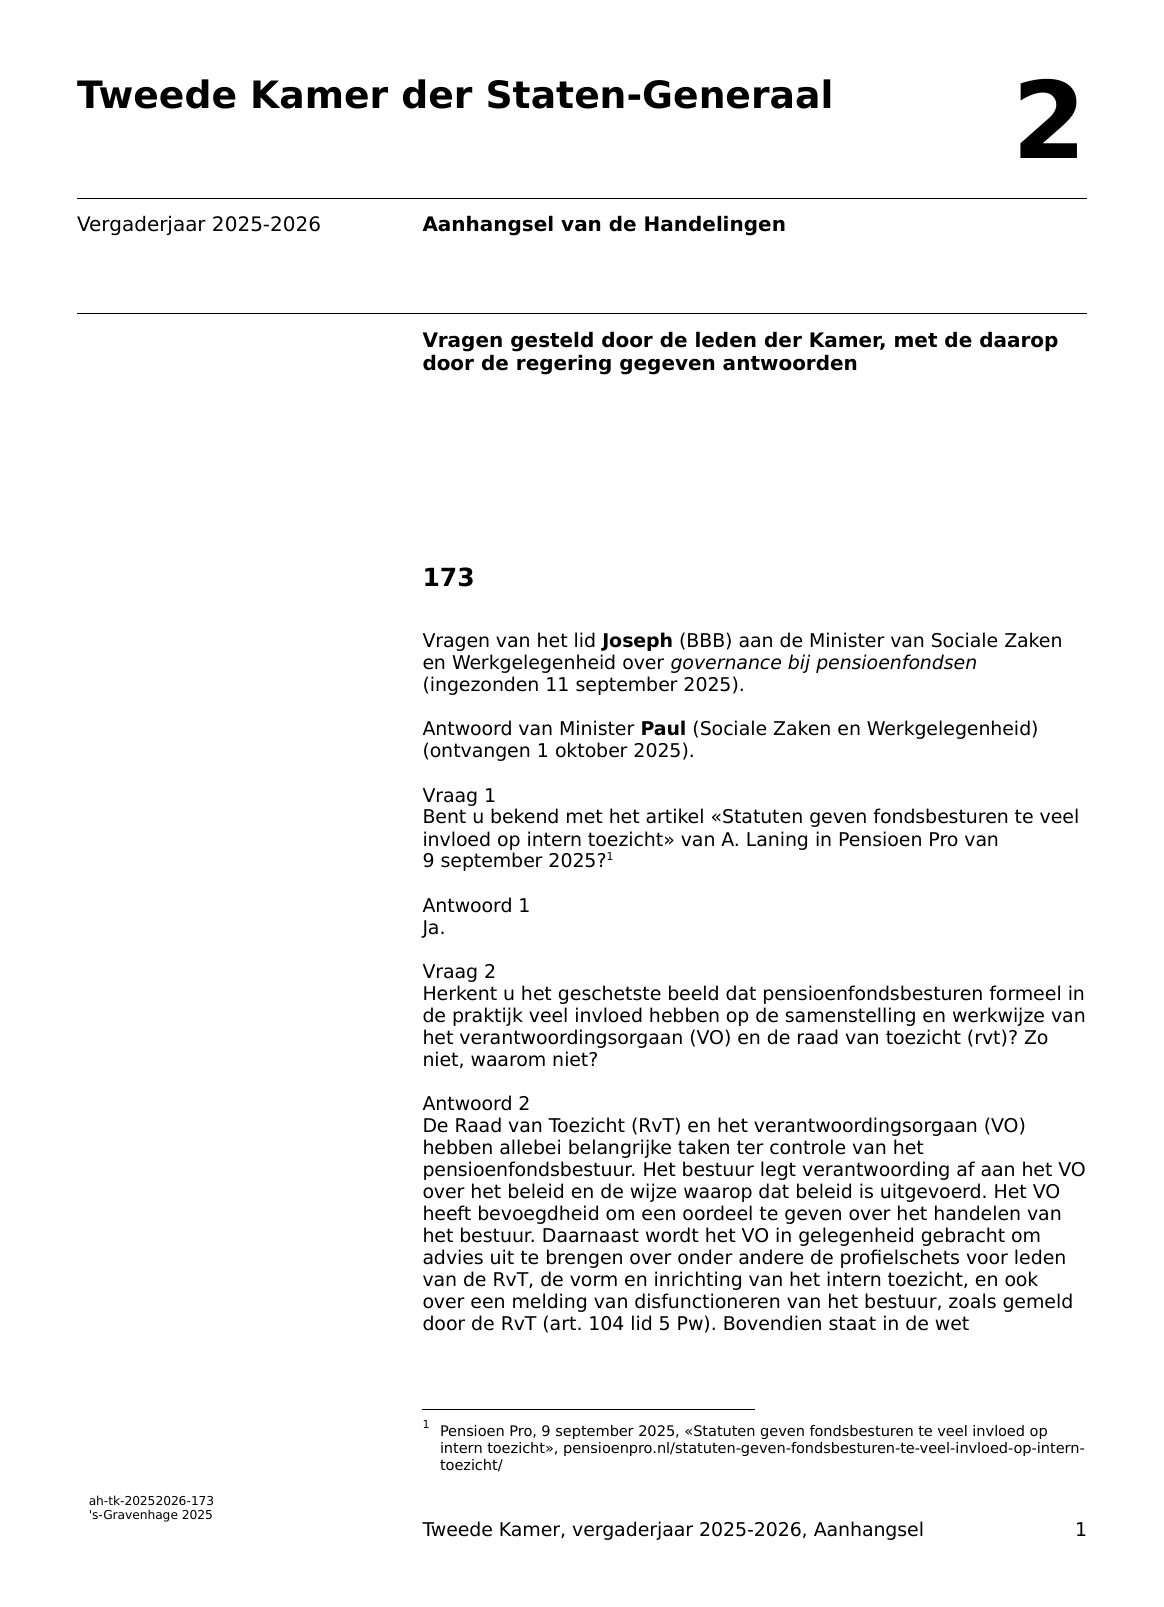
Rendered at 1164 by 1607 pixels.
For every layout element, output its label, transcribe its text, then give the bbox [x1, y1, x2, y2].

text 173 [422, 563, 1087, 592]
table_cell Aanhangsel van de Handelingen [422, 199, 1087, 313]
text Ja. [422, 917, 1087, 938]
table_cell Vergaderjaar 2025-2026 [77, 199, 422, 313]
table_cell Vragen gesteld door de leden der Kamer, met de daarop door de regering gegeven antwoorden [422, 314, 1087, 375]
table_header 2 [886, 59, 1087, 198]
text Vragen van het lid Joseph (BBB) aan de Minister van Sociale Zaken en Werkgelegenheid over governance bij pensioenfondsen (ingezonden 11 september 2025). [422, 630, 1087, 696]
text Vraag 2 [422, 961, 1087, 983]
text Pensioen Pro, 9 september 2025, «Statuten geven fondsbesturen te veel invloed op intern toezicht», pensioenpro.nl/statuten-geven-fondsbesturen-te-veel-invloed-op-intern-toezicht/ [422, 1418, 1087, 1474]
text Vraag 1 [422, 784, 1087, 806]
text Antwoord van Minister Paul (Sociale Zaken en Werkgelegenheid) (ontvangen 1 oktober 2025). [422, 718, 1087, 762]
text Herkent u het geschetste beeld dat pensioenfondsbesturen formeel in de praktijk veel invloed hebben op de samenstelling en werkwijze van het verantwoordingsorgaan (VO) en de raad van toezicht (rvt)? Zo niet, waarom niet? [422, 983, 1087, 1071]
text Antwoord 2 [422, 1093, 1087, 1115]
text Antwoord 1 [422, 894, 1087, 917]
text 's-Gravenhage 2025 [88, 1508, 323, 1522]
text Bent u bekend met het artikel «Statuten geven fondsbesturen te veel invloed op intern toezicht» van A. Laning in Pensioen Pro van 9 september 2025? [422, 806, 1087, 872]
text ah-tk-20252026-173 [88, 1494, 323, 1508]
table_cell [77, 314, 422, 375]
text De Raad van Toezicht (RvT) en het verantwoordingsorgaan (VO) hebben allebei belangrijke taken ter controle van het pensioenfondsbestuur. Het bestuur legt verantwoording af aan het VO over het beleid en de wijze waarop dat beleid is uitgevoerd. Het VO heeft bevoegdheid om een oordeel te geven over het handelen van het bestuur. Daarnaast wordt het VO in gelegenheid gebracht om advies uit te brengen over onder andere de profielschets voor leden van de RvT, de vorm en inrichting van het intern toezicht, en ook over een melding van disfunctioneren van het bestuur, zoals gemeld door de RvT (art. 104 lid 5 Pw). Bovendien staat in de wet [422, 1115, 1087, 1334]
table_header Tweede Kamer der Staten-Generaal [77, 59, 886, 198]
